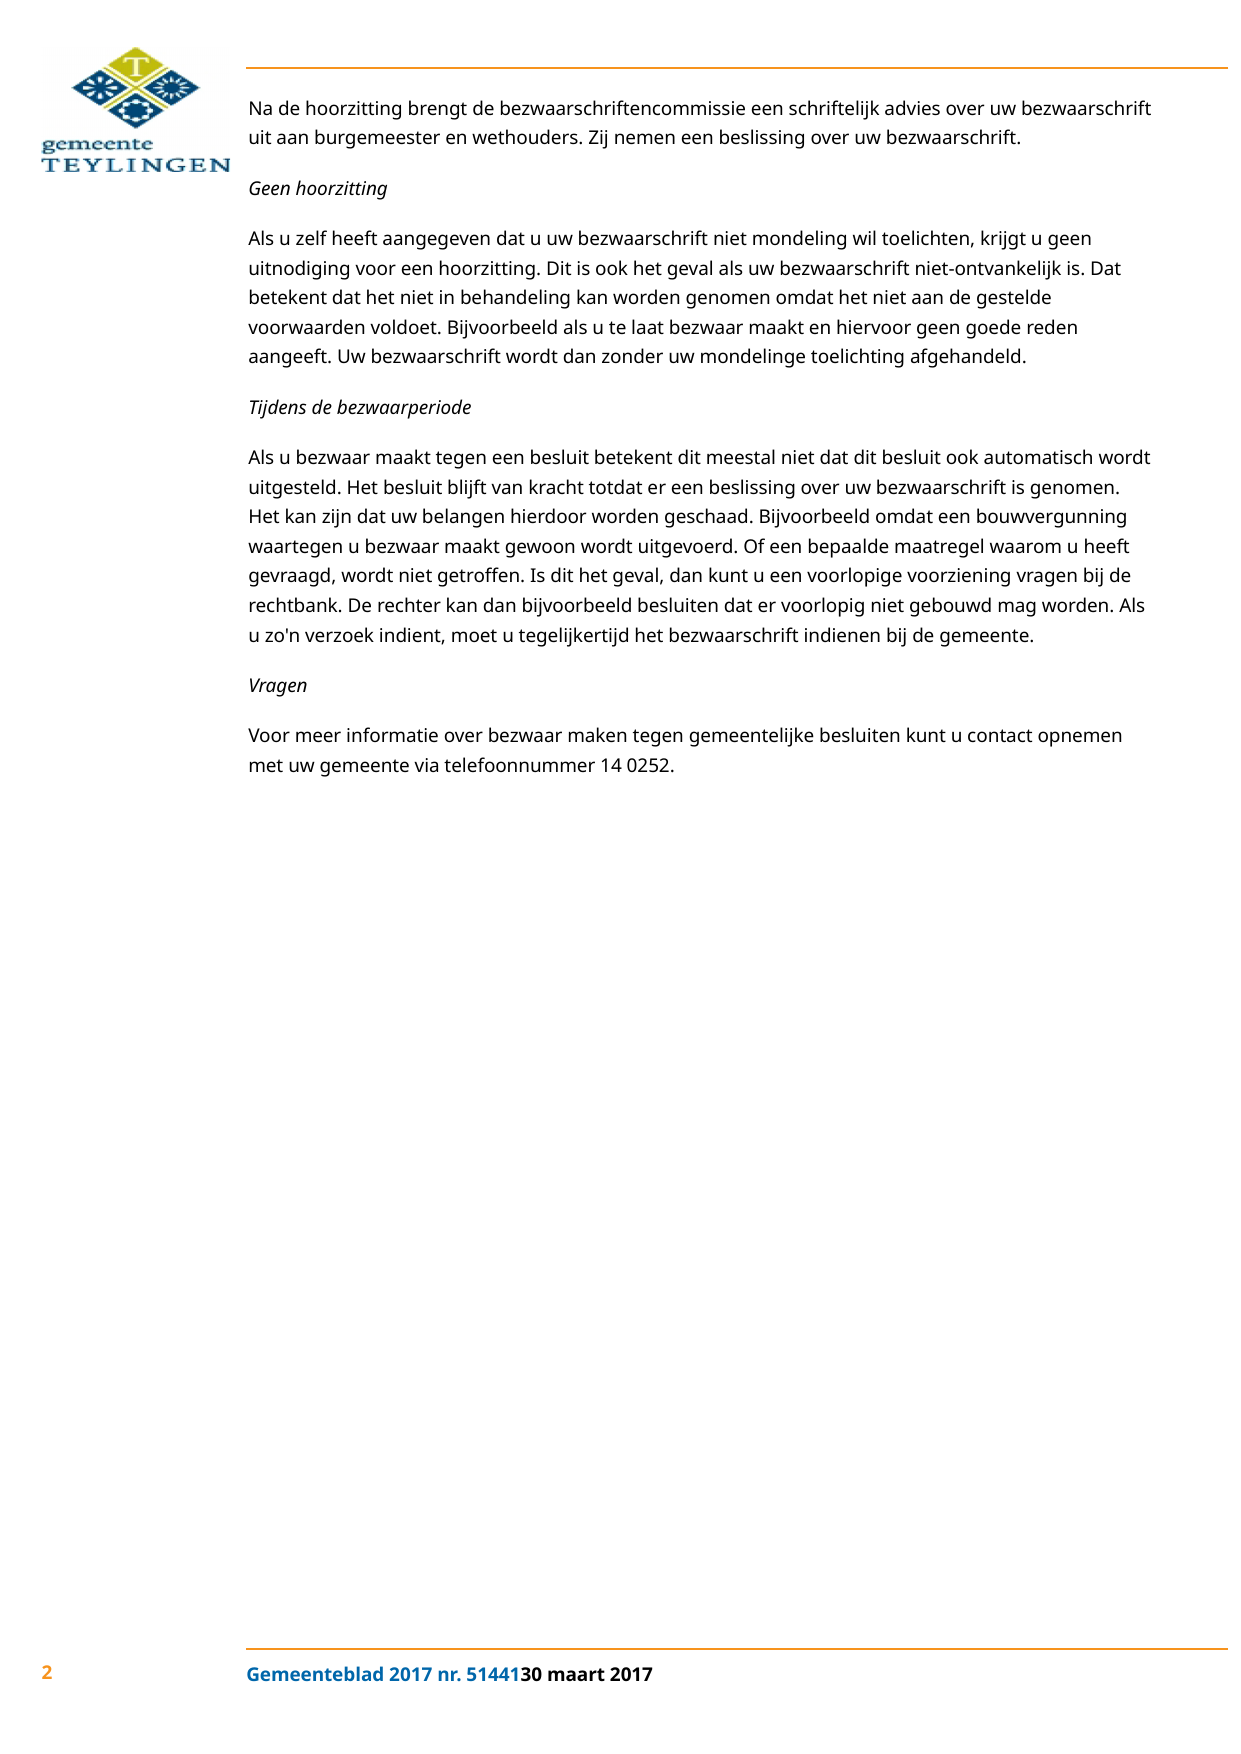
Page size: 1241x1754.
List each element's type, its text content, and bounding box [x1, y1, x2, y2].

text Na de hoorzitting brengt de bezwaarschriftencommissie een schriftelijk advies over uw bezwaarschrift uit aan burgemeester en wethouders. Zij nemen een beslissing over uw bezwaarschrift. [248, 95, 1152, 150]
picture [41, 47, 231, 172]
text Voor meer informatie over bezwaar maken tegen gemeentelijke besluiten kunt u contact opnemen met uw gemeente via telefoonnummer 14 0252. [248, 723, 1152, 778]
text Als u bezwaar maakt tegen een besluit betekent dit meestal niet dat dit besluit ook automatisch wordt uitgesteld. Het besluit blijft van kracht totdat er een beslissing over uw bezwaarschrift is genomen. Het kan zijn dat uw belangen hierdoor worden geschaad. Bijvoorbeeld omdat een bouwvergunning waartegen u bezwaar maakt gewoon wordt uitgevoerd. Of een bepaalde maatregel waarom u heeft gevraagd, wordt niet getroffen. Is dit het geval, dan kunt u een voorlopige voorziening vragen bij de rechtbank. De rechter kan dan bijvoorbeeld besluiten dat er voorlopig niet gebouwd mag worden. Als u zo'n verzoek indient, moet u tegelijkertijd het bezwaarschrift indienen bij de gemeente. [248, 444, 1152, 648]
text Tijdens de bezwaarperiode [248, 394, 1152, 420]
text Geen hoorzitting [248, 175, 1152, 201]
text Als u zelf heeft aangegeven dat u uw bezwaarschrift niet mondeling wil toelichten, krijgt u geen uitnodiging voor een hoorzitting. Dit is ook het geval als uw bezwaarschrift niet-ontvankelijk is. Dat betekent dat het niet in behandeling kan worden genomen omdat het niet aan de gestelde voorwaarden voldoet. Bijvoorbeeld als u te laat bezwaar maakt en hiervoor geen goede reden aangeeft. Uw bezwaarschrift wordt dan zonder uw mondelinge toelichting afgehandeld. [248, 225, 1152, 369]
text Vragen [248, 672, 1152, 698]
